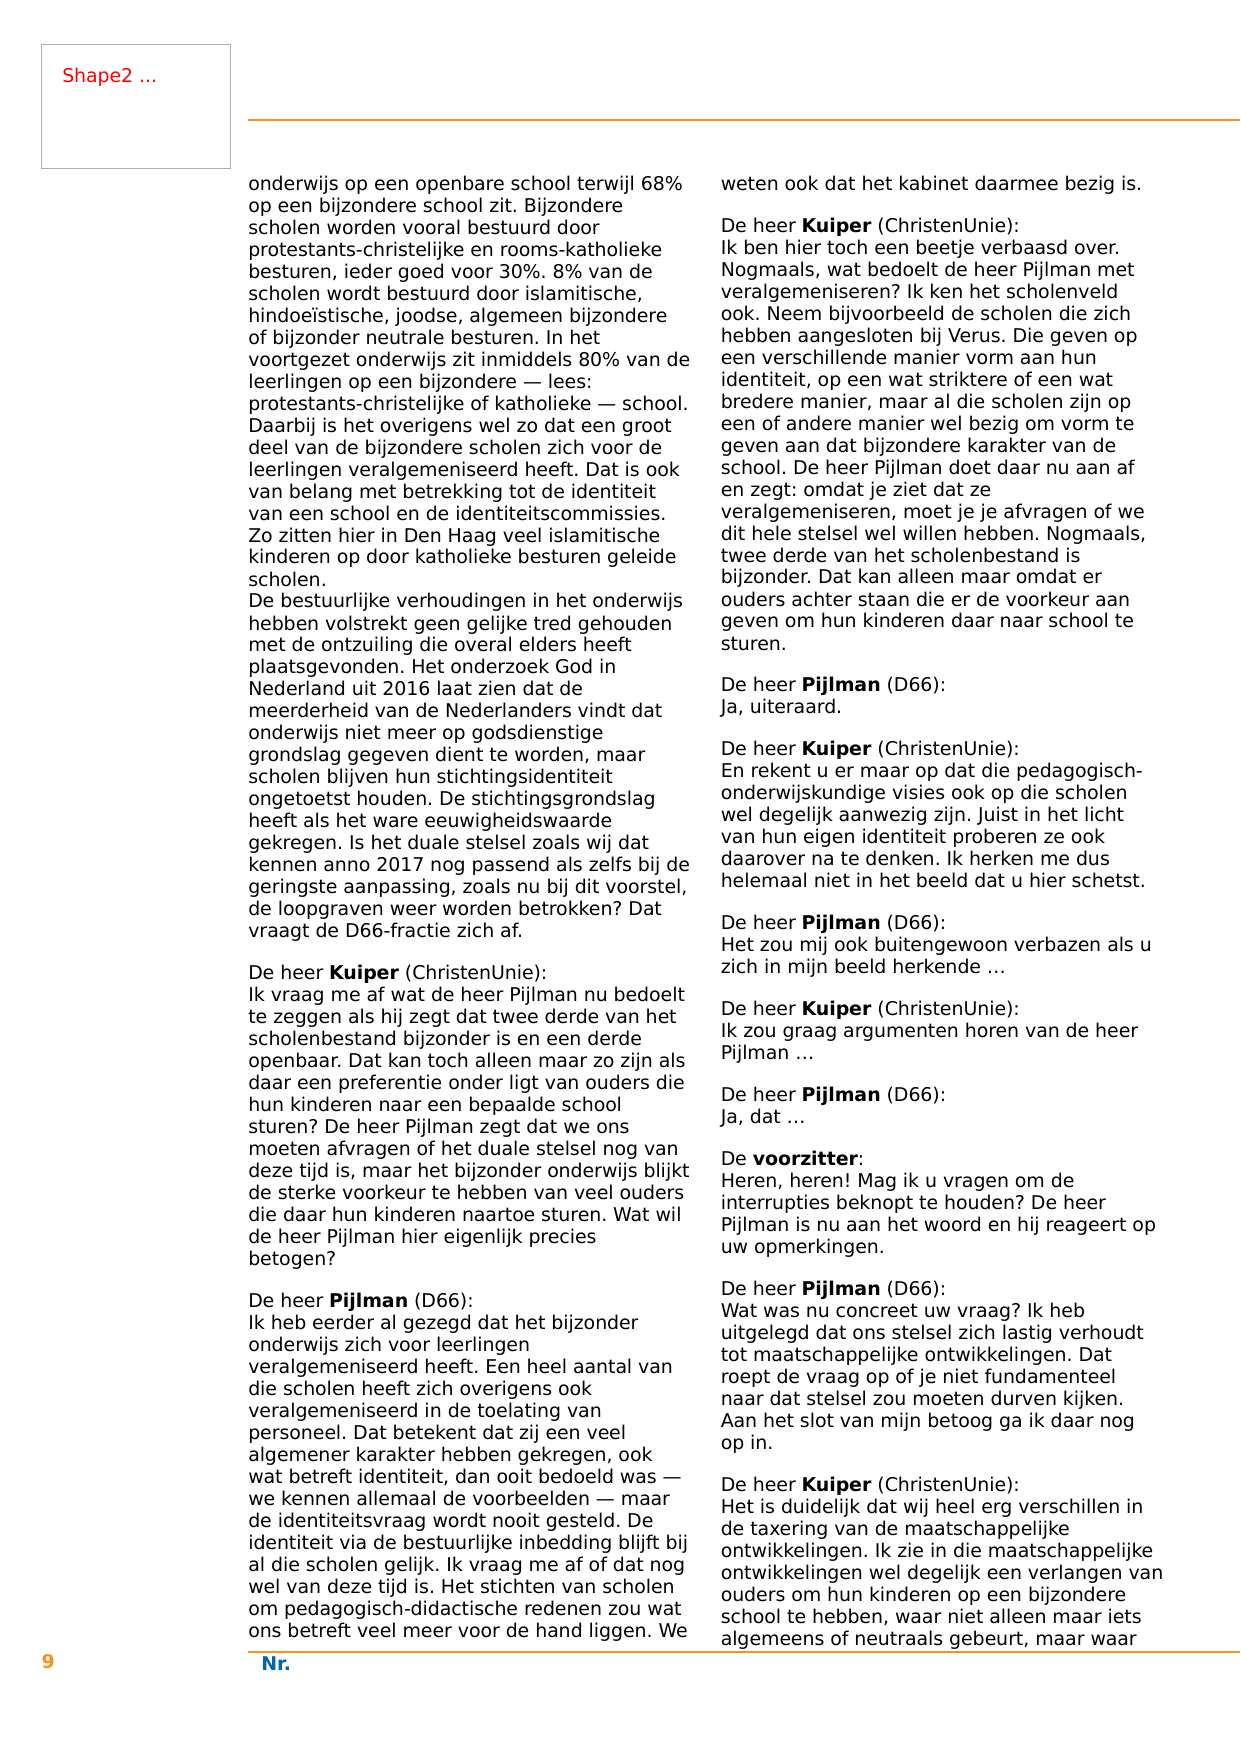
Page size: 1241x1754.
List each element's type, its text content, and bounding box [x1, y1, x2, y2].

text En rekent u er maar op dat die pedagogisch-onderwijskundige visies ook op die scholen wel degelijk aanwezig zijn. Juist in het licht van hun eigen identiteit proberen ze ook daarover na te denken. Ik herken me dus helemaal niet in het beeld dat u hier schetst. [721, 760, 1163, 892]
text De heer Kuiper (ChristenUnie): [721, 738, 1163, 760]
text De voorzitter: [721, 1148, 1163, 1170]
text Wat was nu concreet uw vraag? Ik heb uitgelegd dat ons stelsel zich lastig verhoudt tot maatschappelijke ontwikkelingen. Dat roept de vraag op of je niet fundamenteel naar dat stelsel zou moeten durven kijken. Aan het slot van mijn betoog ga ik daar nog op in. [721, 1300, 1163, 1454]
text De heer Kuiper (ChristenUnie): [721, 215, 1163, 237]
text Ja, uiteraard. [721, 696, 1163, 718]
text De heer Pijlman (D66): [721, 912, 1163, 934]
text weten ook dat het kabinet daarmee bezig is. [721, 173, 1163, 195]
text Het is duidelijk dat wij heel erg verschillen in de taxering van de maatschappelijke ontwikkelingen. Ik zie in die maatschappelijke ontwikkelingen wel degelijk een verlangen van ouders om hun kinderen op een bijzondere school te hebben, waar niet alleen maar iets algemeens of neutraals gebeurt, maar waar [721, 1496, 1163, 1649]
text Ja, dat … [721, 1106, 1163, 1128]
text De heer Pijlman (D66): [721, 1084, 1163, 1106]
text Ik zou graag argumenten horen van de heer Pijlman … [721, 1020, 1163, 1064]
text De heer Pijlman (D66): [248, 1290, 691, 1312]
text De heer Pijlman (D66): [721, 674, 1163, 696]
text Ik ben hier toch een beetje verbaasd over. Nogmaals, wat bedoelt de heer Pijlman met veralgemeniseren? Ik ken het scholenveld ook. Neem bijvoorbeeld de scholen die zich hebben aangesloten bij Verus. Die geven op een verschillende manier vorm aan hun identiteit, op een wat striktere of een wat bredere manier, maar al die scholen zijn op een of andere manier wel bezig om vorm te geven aan dat bijzondere karakter van de school. De heer Pijlman doet daar nu aan af en zegt: omdat je ziet dat ze veralgemeniseren, moet je je afvragen of we dit hele stelsel wel willen hebben. Nogmaals, twee derde van het scholenbestand is bijzonder. Dat kan alleen maar omdat er ouders achter staan die er de voorkeur aan geven om hun kinderen daar naar school te sturen. [721, 237, 1163, 654]
text De heer Kuiper (ChristenUnie): [248, 962, 691, 984]
text Heren, heren! Mag ik u vragen om de interrupties beknopt te houden? De heer Pijlman is nu aan het woord en hij reageert op uw opmerkingen. [721, 1170, 1163, 1258]
text De heer Kuiper (ChristenUnie): [721, 998, 1163, 1020]
text Ik vraag me af wat de heer Pijlman nu bedoelt te zeggen als hij zegt dat twee derde van het scholenbestand bijzonder is en een derde openbaar. Dat kan toch alleen maar zo zijn als daar een preferentie onder ligt van ouders die hun kinderen naar een bepaalde school sturen? De heer Pijlman zegt dat we ons moeten afvragen of het duale stelsel nog van deze tijd is, maar het bijzonder onderwijs blijkt de sterke voorkeur te hebben van veel ouders die daar hun kinderen naartoe sturen. Wat wil de heer Pijlman hier eigenlijk precies betogen? [248, 984, 691, 1270]
text onderwijs op een openbare school terwijl 68% op een bijzondere school zit. Bijzondere scholen worden vooral bestuurd door protestants-christelijke en rooms-katholieke besturen, ieder goed voor 30%. 8% van de scholen wordt bestuurd door islamitische, hindoeïstische, joodse, algemeen bijzondere of bijzonder neutrale besturen. In het voortgezet onderwijs zit inmiddels 80% van de leerlingen op een bijzondere — lees: protestants-christelijke of katholieke — school. Daarbij is het overigens wel zo dat een groot deel van de bijzondere scholen zich voor de leerlingen veralgemeniseerd heeft. Dat is ook van belang met betrekking tot de identiteit van een school en de identiteitscommissies. Zo zitten hier in Den Haag veel islamitische kinderen op door katholieke besturen geleide scholen. [248, 173, 691, 590]
text De bestuurlijke verhoudingen in het onderwijs hebben volstrekt geen gelijke tred gehouden met de ontzuiling die overal elders heeft plaatsgevonden. Het onderzoek God in Nederland uit 2016 laat zien dat de meerderheid van de Nederlanders vindt dat onderwijs niet meer op godsdienstige grondslag gegeven dient te worden, maar scholen blijven hun stichtingsidentiteit ongetoetst houden. De stichtingsgrondslag heeft als het ware eeuwigheidswaarde gekregen. Is het duale stelsel zoals wij dat kennen anno 2017 nog passend als zelfs bij de geringste aanpassing, zoals nu bij dit voorstel, de loopgraven weer worden betrokken? Dat vraagt de D66-fractie zich af. [248, 590, 691, 942]
text De heer Kuiper (ChristenUnie): [721, 1474, 1163, 1496]
text De heer Pijlman (D66): [721, 1278, 1163, 1300]
text Ik heb eerder al gezegd dat het bijzonder onderwijs zich voor leerlingen veralgemeniseerd heeft. Een heel aantal van die scholen heeft zich overigens ook veralgemeniseerd in de toelating van personeel. Dat betekent dat zij een veel algemener karakter hebben gekregen, ook wat betreft identiteit, dan ooit bedoeld was — we kennen allemaal de voorbeelden — maar de identiteitsvraag wordt nooit gesteld. De identiteit via de bestuurlijke inbedding blijft bij al die scholen gelijk. Ik vraag me af of dat nog wel van deze tijd is. Het stichten van scholen om pedagogisch-didactische redenen zou wat ons betreft veel meer voor de hand liggen. We [248, 1312, 691, 1641]
text Het zou mij ook buitengewoon verbazen als u zich in mijn beeld herkende … [721, 934, 1163, 978]
